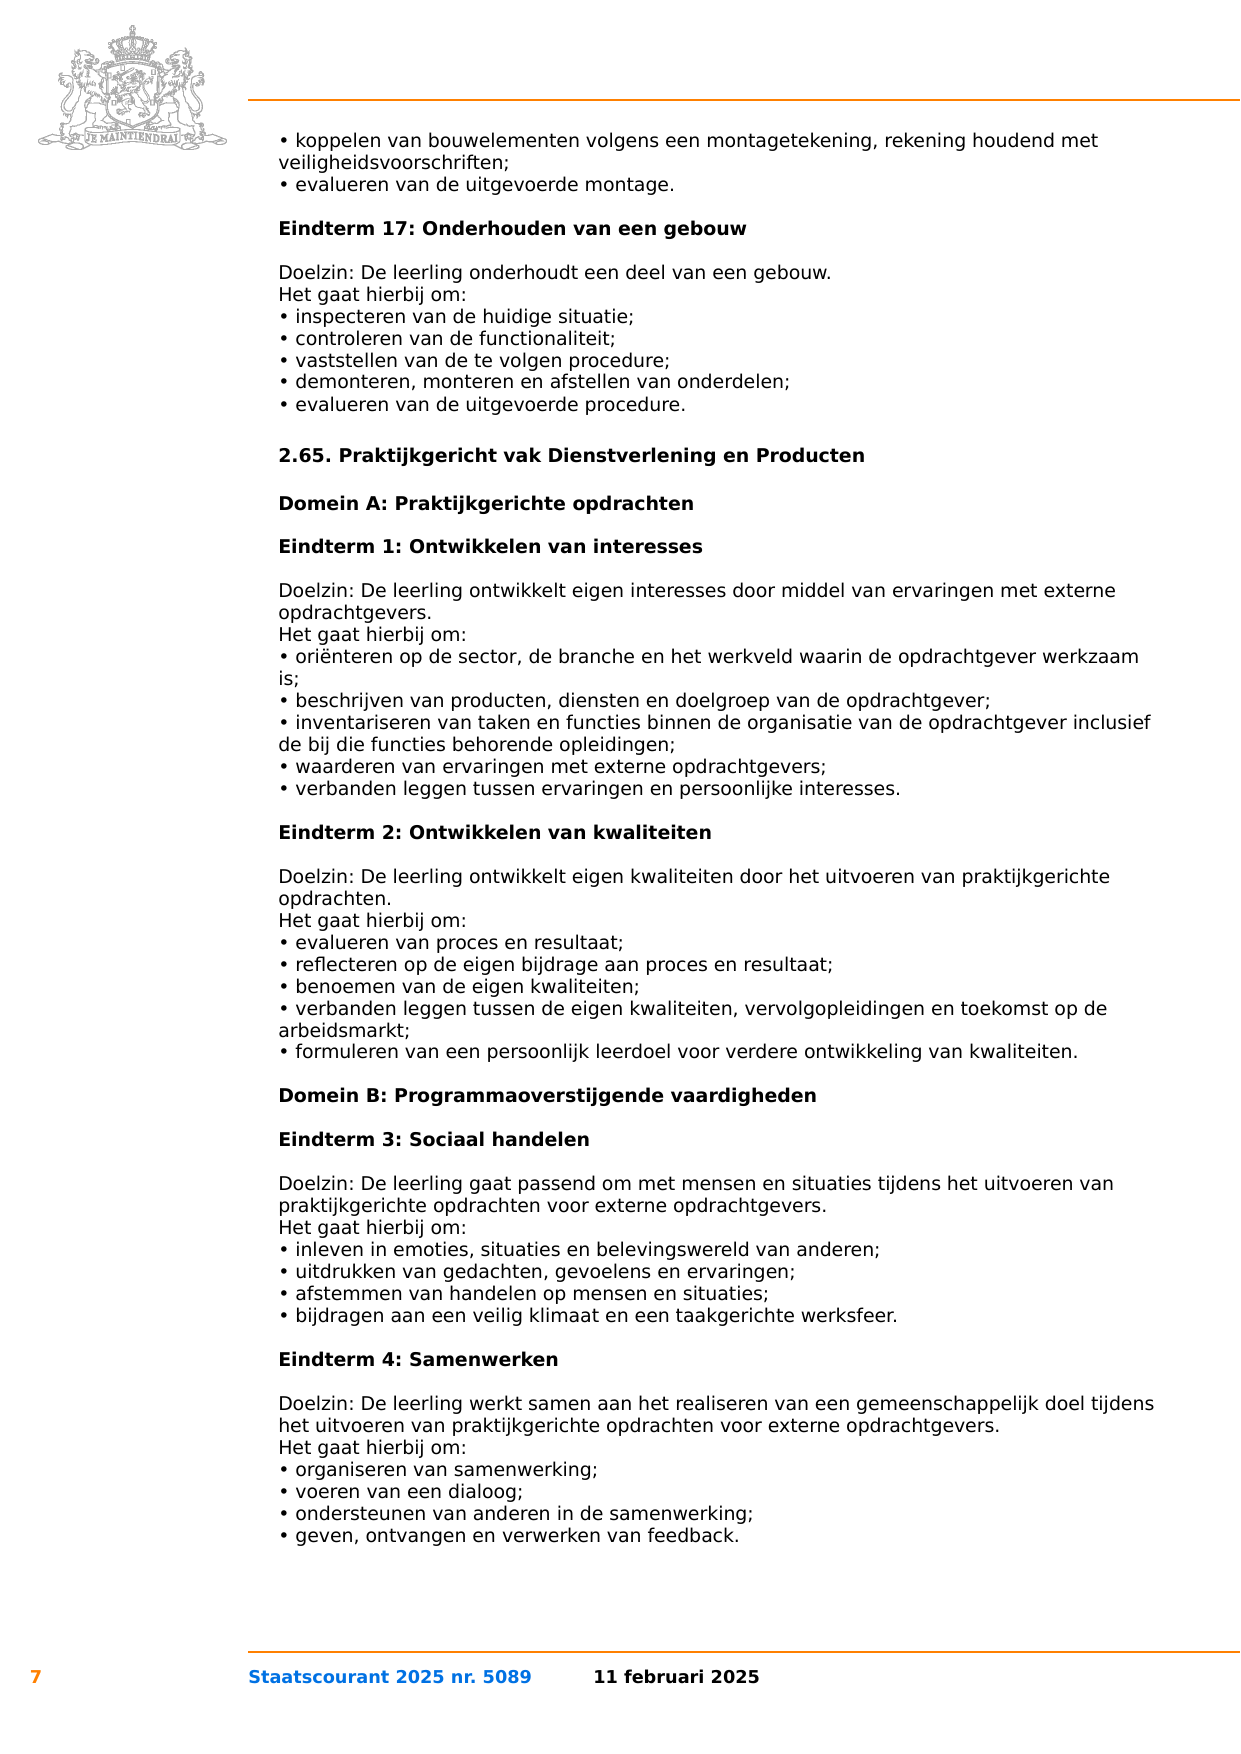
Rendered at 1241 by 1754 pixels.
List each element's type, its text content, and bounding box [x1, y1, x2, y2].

text Doelzin: De leerling werkt samen aan het realiseren van een gemeenschappelijk doel tijdens het uitvoeren van praktijkgerichte opdrachten voor externe opdrachtgevers. [278, 1393, 1163, 1437]
text • controleren van de functionaliteit; [278, 327, 1163, 349]
text • evalueren van de uitgevoerde procedure. [278, 393, 1163, 415]
text Het gaat hierbij om: [278, 624, 1163, 646]
subtitle Eindterm 17: Onderhouden van een gebouw [278, 218, 1163, 240]
text Doelzin: De leerling ontwikkelt eigen interesses door middel van ervaringen met externe opdrachtgevers. [278, 580, 1163, 624]
text • koppelen van bouwelementen volgens een montagetekening, rekening houdend met veiligheidsvoorschriften; [278, 130, 1163, 174]
text Het gaat hierbij om: [278, 1437, 1163, 1458]
subtitle Eindterm 1: Ontwikkelen van interesses [278, 536, 1163, 558]
text Doelzin: De leerling ontwikkelt eigen kwaliteiten door het uitvoeren van praktijkgerichte opdrachten. [278, 866, 1163, 909]
text • afstemmen van handelen op mensen en situaties; [278, 1283, 1163, 1305]
text • oriënteren op de sector, de branche en het werkveld waarin de opdrachtgever werkzaam is; [278, 646, 1163, 690]
text • beschrijven van producten, diensten en doelgroep van de opdrachtgever; [278, 690, 1163, 712]
subtitle Eindterm 4: Samenwerken [278, 1349, 1163, 1371]
subtitle Eindterm 3: Sociaal handelen [278, 1129, 1163, 1151]
text • uitdrukken van gedachten, gevoelens en ervaringen; [278, 1261, 1163, 1283]
text Het gaat hierbij om: [278, 909, 1163, 932]
text • demonteren, monteren en afstellen van onderdelen; [278, 371, 1163, 393]
text • verbanden leggen tussen de eigen kwaliteiten, vervolgopleidingen en toekomst op de arbeidsmarkt; [278, 997, 1163, 1041]
text • reflecteren op de eigen bijdrage aan proces en resultaat; [278, 953, 1163, 976]
text • inspecteren van de huidige situatie; [278, 306, 1163, 327]
text • benoemen van de eigen kwaliteiten; [278, 976, 1163, 997]
subtitle Domein A: Praktijkgerichte opdrachten [278, 492, 1163, 514]
picture [38, 25, 227, 150]
text • bijdragen aan een veilig klimaat en een taakgerichte werksfeer. [278, 1305, 1163, 1327]
text • organiseren van samenwerking; [278, 1458, 1163, 1481]
subtitle Eindterm 2: Ontwikkelen van kwaliteiten [278, 822, 1163, 844]
text Het gaat hierbij om: [278, 1217, 1163, 1239]
text Doelzin: De leerling gaat passend om met mensen en situaties tijdens het uitvoeren van praktijkgerichte opdrachten voor externe opdrachtgevers. [278, 1173, 1163, 1217]
text • evalueren van de uitgevoerde montage. [278, 174, 1163, 196]
subtitle 2.65. Praktijkgericht vak Dienstverlening en Producten [278, 445, 1163, 467]
text • inventariseren van taken en functies binnen de organisatie van de opdrachtgever inclusief de bij die functies behorende opleidingen; [278, 712, 1163, 756]
text • ondersteunen van anderen in de samenwerking; [278, 1502, 1163, 1524]
text • inleven in emoties, situaties en belevingswereld van anderen; [278, 1239, 1163, 1261]
text Doelzin: De leerling onderhoudt een deel van een gebouw. [278, 262, 1163, 283]
text • evalueren van proces en resultaat; [278, 932, 1163, 953]
text • formuleren van een persoonlijk leerdoel voor verdere ontwikkeling van kwaliteiten. [278, 1041, 1163, 1063]
text • verbanden leggen tussen ervaringen en persoonlijke interesses. [278, 778, 1163, 800]
text • voeren van een dialoog; [278, 1481, 1163, 1502]
text • geven, ontvangen en verwerken van feedback. [278, 1524, 1163, 1546]
text Het gaat hierbij om: [278, 283, 1163, 306]
text • vaststellen van de te volgen procedure; [278, 349, 1163, 371]
text • waarderen van ervaringen met externe opdrachtgevers; [278, 756, 1163, 778]
subtitle Domein B: Programmaoverstijgende vaardigheden [278, 1085, 1163, 1107]
